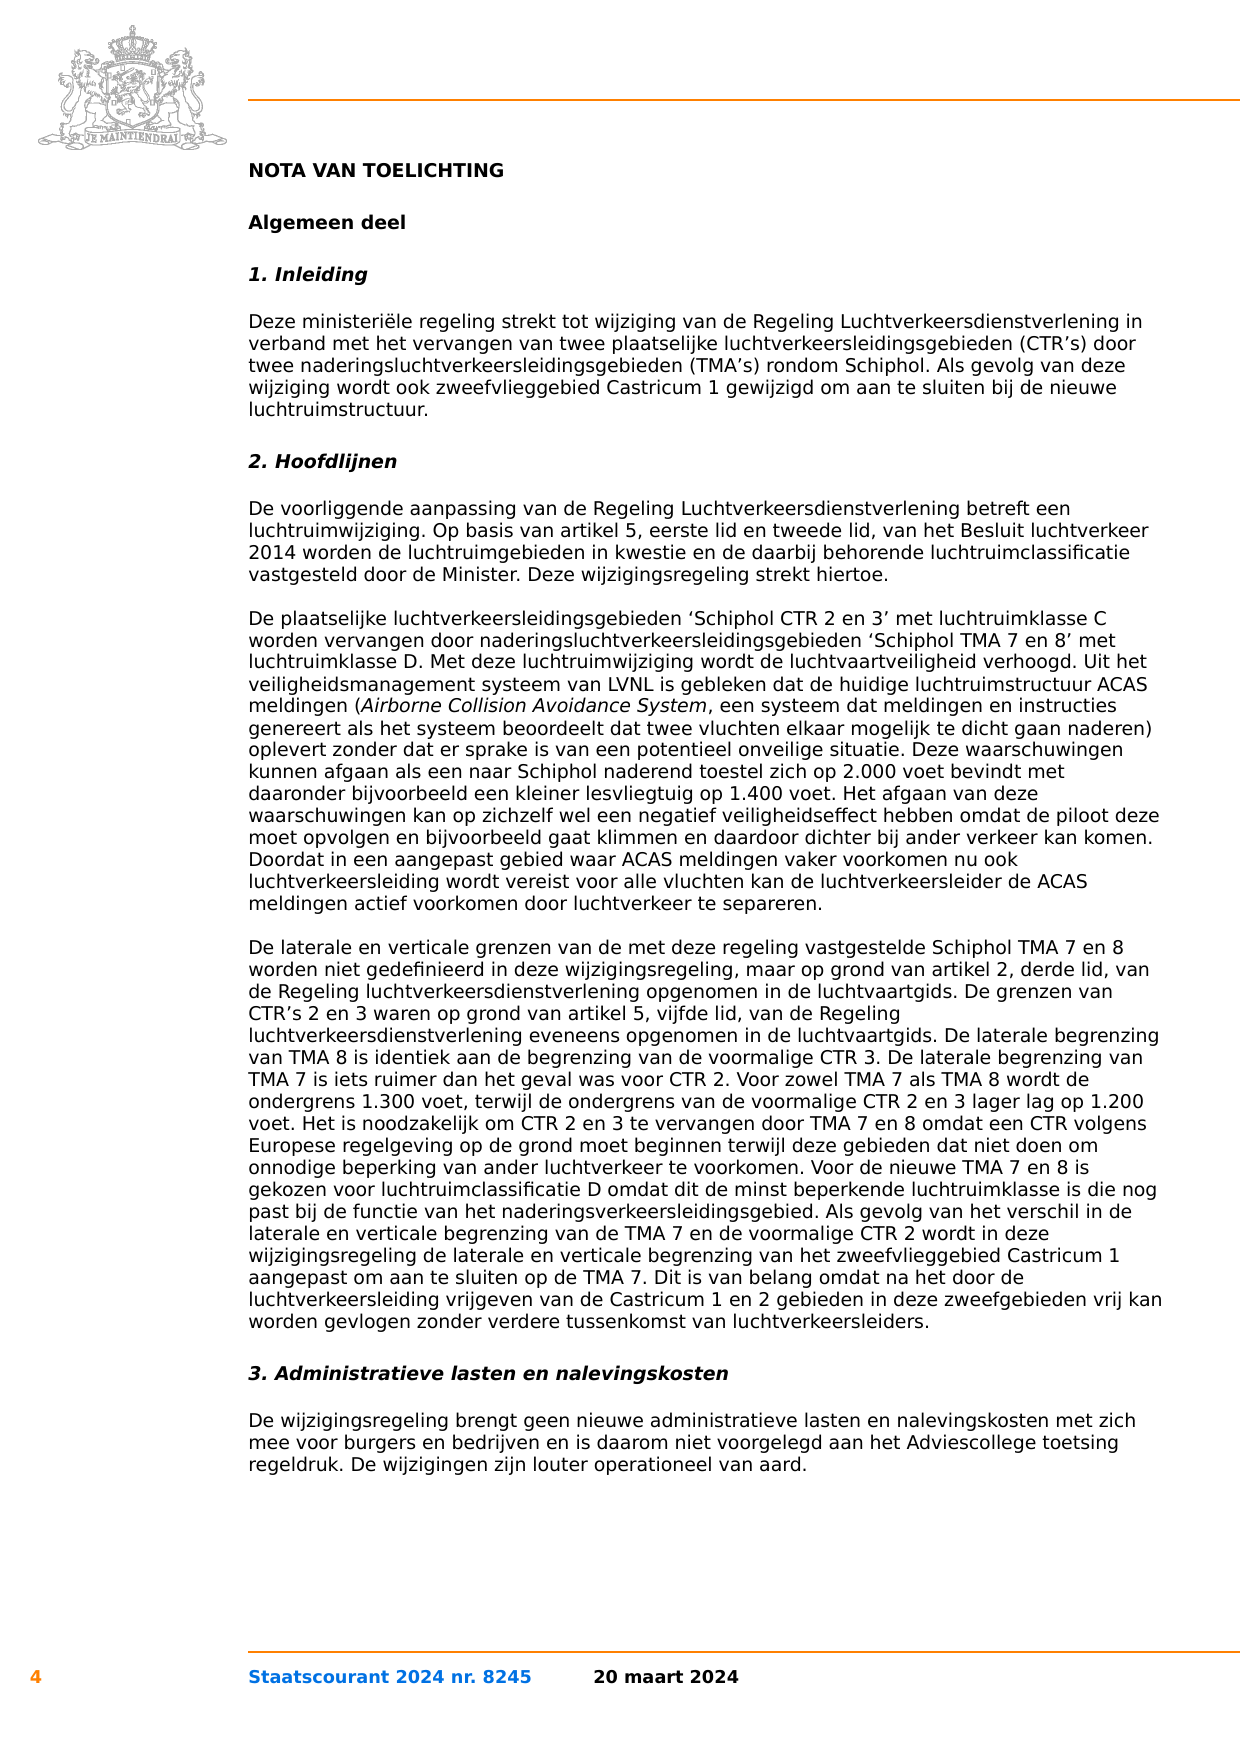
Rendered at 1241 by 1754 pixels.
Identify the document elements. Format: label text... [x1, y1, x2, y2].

subtitle 3. Administratieve lasten en nalevingskosten [248, 1363, 1163, 1385]
text Deze ministeriële regeling strekt tot wijziging van de Regeling Luchtverkeersdienstverlening in verband met het vervangen van twee plaatselijke luchtverkeersleidingsgebieden (CTR’s) door twee naderingsluchtverkeersleidingsgebieden (TMA’s) rondom Schiphol. Als gevolg van deze wijziging wordt ook zweefvlieggebied Castricum 1 gewijzigd om aan te sluiten bij de nieuwe luchtruimstructuur. [248, 311, 1163, 421]
text De laterale en verticale grenzen van de met deze regeling vastgestelde Schiphol TMA 7 en 8 worden niet gedefinieerd in deze wijzigingsregeling, maar op grond van artikel 2, derde lid, van de Regeling luchtverkeersdienstverlening opgenomen in de luchtvaartgids. De grenzen van CTR’s 2 en 3 waren op grond van artikel 5, vijfde lid, van de Regeling luchtverkeersdienstverlening eveneens opgenomen in de luchtvaartgids. De laterale begrenzing van TMA 8 is identiek aan de begrenzing van de voormalige CTR 3. De laterale begrenzing van TMA 7 is iets ruimer dan het geval was voor CTR 2. Voor zowel TMA 7 als TMA 8 wordt de ondergrens 1.300 voet, terwijl de ondergrens van de voormalige CTR 2 en 3 lager lag op 1.200 voet. Het is noodzakelijk om CTR 2 en 3 te vervangen door TMA 7 en 8 omdat een CTR volgens Europese regelgeving op de grond moet beginnen terwijl deze gebieden dat niet doen om onnodige beperking van ander luchtverkeer te voorkomen. Voor de nieuwe TMA 7 en 8 is gekozen voor luchtruimclassificatie D omdat dit de minst beperkende luchtruimklasse is die nog past bij de functie van het naderingsverkeersleidingsgebied. Als gevolg van het verschil in de laterale en verticale begrenzing van de TMA 7 en de voormalige CTR 2 wordt in deze wijzigingsregeling de laterale en verticale begrenzing van het zweefvlieggebied Castricum 1 aangepast om aan te sluiten op de TMA 7. Dit is van belang omdat na het door de luchtverkeersleiding vrijgeven van de Castricum 1 en 2 gebieden in deze zweefgebieden vrij kan worden gevlogen zonder verdere tussenkomst van luchtverkeersleiders. [248, 937, 1163, 1333]
subtitle NOTA VAN TOELICHTING [248, 160, 1163, 182]
picture [38, 25, 227, 150]
subtitle Algemeen deel [248, 212, 1163, 234]
subtitle 2. Hoofdlijnen [248, 451, 1163, 473]
text De voorliggende aanpassing van de Regeling Luchtverkeersdienstverlening betreft een luchtruimwijziging. Op basis van artikel 5, eerste lid en tweede lid, van het Besluit luchtverkeer 2014 worden de luchtruimgebieden in kwestie en de daarbij behorende luchtruimclassificatie vastgesteld door de Minister. Deze wijzigingsregeling strekt hiertoe. [248, 498, 1163, 586]
subtitle 1. Inleiding [248, 264, 1163, 286]
text De wijzigingsregeling brengt geen nieuwe administratieve lasten en nalevingskosten met zich mee voor burgers en bedrijven en is daarom niet voorgelegd aan het Adviescollege toetsing regeldruk. De wijzigingen zijn louter operationeel van aard. [248, 1410, 1163, 1476]
text De plaatselijke luchtverkeersleidingsgebieden ‘Schiphol CTR 2 en 3’ met luchtruimklasse C worden vervangen door naderingsluchtverkeersleidingsgebieden ‘Schiphol TMA 7 en 8’ met luchtruimklasse D. Met deze luchtruimwijziging wordt de luchtvaartveiligheid verhoogd. Uit het veiligheidsmanagement systeem van LVNL is gebleken dat de huidige luchtruimstructuur ACAS meldingen (Airborne Collision Avoidance System, een systeem dat meldingen en instructies genereert als het systeem beoordeelt dat twee vluchten elkaar mogelijk te dicht gaan naderen) oplevert zonder dat er sprake is van een potentieel onveilige situatie. Deze waarschuwingen kunnen afgaan als een naar Schiphol naderend toestel zich op 2.000 voet bevindt met daaronder bijvoorbeeld een kleiner lesvliegtuig op 1.400 voet. Het afgaan van deze waarschuwingen kan op zichzelf wel een negatief veiligheidseffect hebben omdat de piloot deze moet opvolgen en bijvoorbeeld gaat klimmen en daardoor dichter bij ander verkeer kan komen. Doordat in een aangepast gebied waar ACAS meldingen vaker voorkomen nu ook luchtverkeersleiding wordt vereist voor alle vluchten kan de luchtverkeersleider de ACAS meldingen actief voorkomen door luchtverkeer te separeren. [248, 607, 1163, 915]
